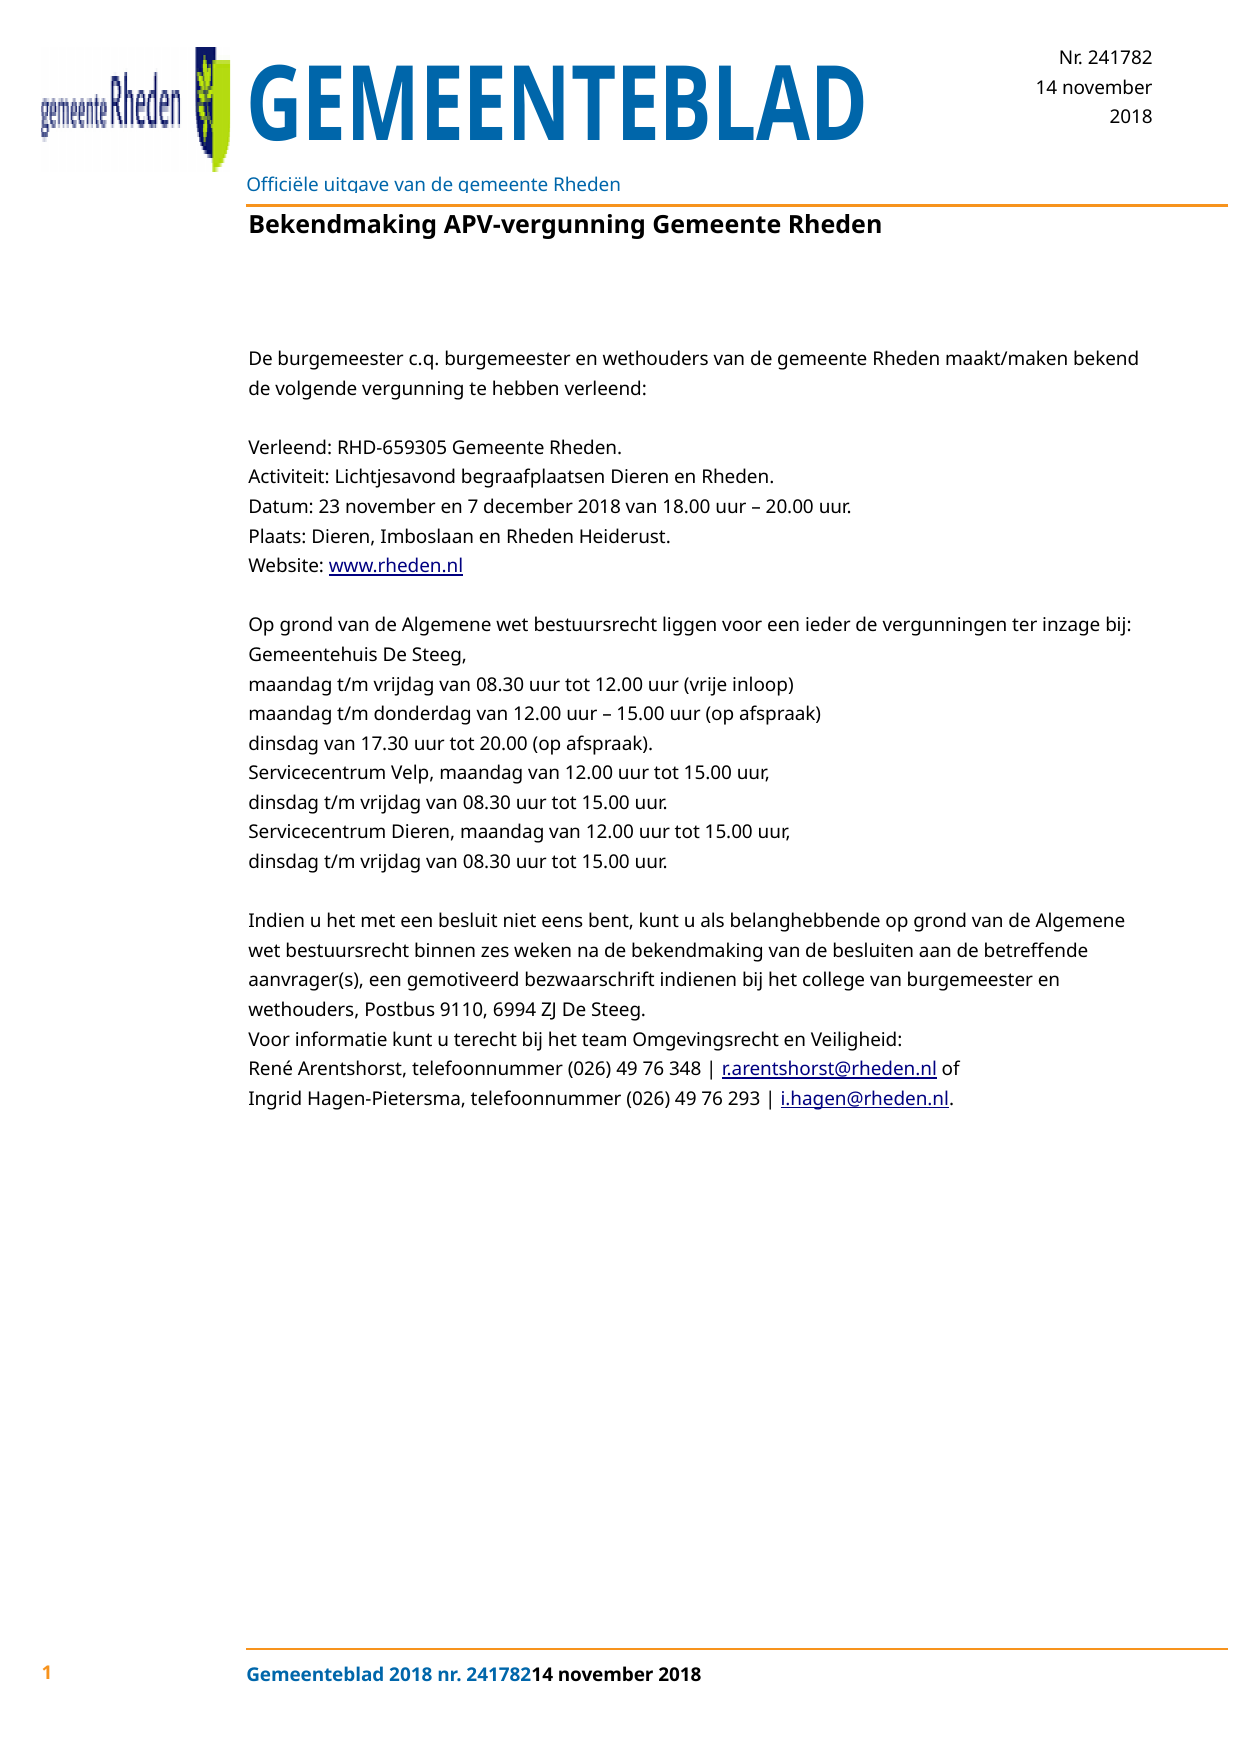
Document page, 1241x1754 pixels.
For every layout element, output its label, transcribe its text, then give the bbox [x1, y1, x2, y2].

text De burgemeester c.q. burgemeester en wethouders van de gemeente Rheden maakt/maken bekend de volgende vergunning te hebben verleend: [248, 345, 1152, 401]
text Datum: 23 november en 7 december 2018 van 18.00 uur – 20.00 uur. [248, 493, 1152, 519]
text Gemeentehuis De Steeg, [248, 641, 1152, 667]
text Servicecentrum Velp, maandag van 12.00 uur tot 15.00 uur, [248, 759, 1152, 785]
text Verleend: RHD-659305 Gemeente Rheden. [248, 434, 1152, 460]
text dinsdag van 17.30 uur tot 20.00 (op afspraak). [248, 730, 1152, 756]
text dinsdag t/m vrijdag van 08.30 uur tot 15.00 uur. [248, 789, 1152, 815]
text René Arentshorst, telefoonnummer (026) 49 76 348 | r.arentshorst@rheden.nl of [248, 1055, 1152, 1081]
text Indien u het met een besluit niet eens bent, kunt u als belanghebbende op grond van de Algemene wet bestuursrecht binnen zes weken na de bekendmaking van de besluiten aan de betreffende aanvrager(s), een gemotiveerd bezwaarschrift indienen bij het college van burgemeester en wethouders, Postbus 9110, 6994 ZJ De Steeg. [248, 907, 1152, 1022]
text Plaats: Dieren, Imboslaan en Rheden Heiderust. [248, 523, 1152, 548]
text Op grond van de Algemene wet bestuursrecht liggen voor een ieder de vergunningen ter inzage bij: [248, 612, 1152, 637]
text Ingrid Hagen-Pietersma, telefoonnummer (026) 49 76 293 | i.hagen@rheden.nl. [248, 1085, 1152, 1111]
text Voor informatie kunt u terecht bij het team Omgevingsrecht en Veiligheid: [248, 1026, 1152, 1051]
text maandag t/m vrijdag van 08.30 uur tot 12.00 uur (vrije inloop) [248, 671, 1152, 696]
text Servicecentrum Dieren, maandag van 12.00 uur tot 15.00 uur, [248, 819, 1152, 844]
text Activiteit: Lichtjesavond begraafplaatsen Dieren en Rheden. [248, 464, 1152, 489]
text dinsdag t/m vrijdag van 08.30 uur tot 15.00 uur. [248, 848, 1152, 874]
text Website: www.rheden.nl [248, 552, 1152, 578]
picture [41, 47, 231, 172]
text Bekendmaking APV-vergunning Gemeente Rheden [248, 207, 1152, 241]
text maandag t/m donderdag van 12.00 uur – 15.00 uur (op afspraak) [248, 700, 1152, 726]
